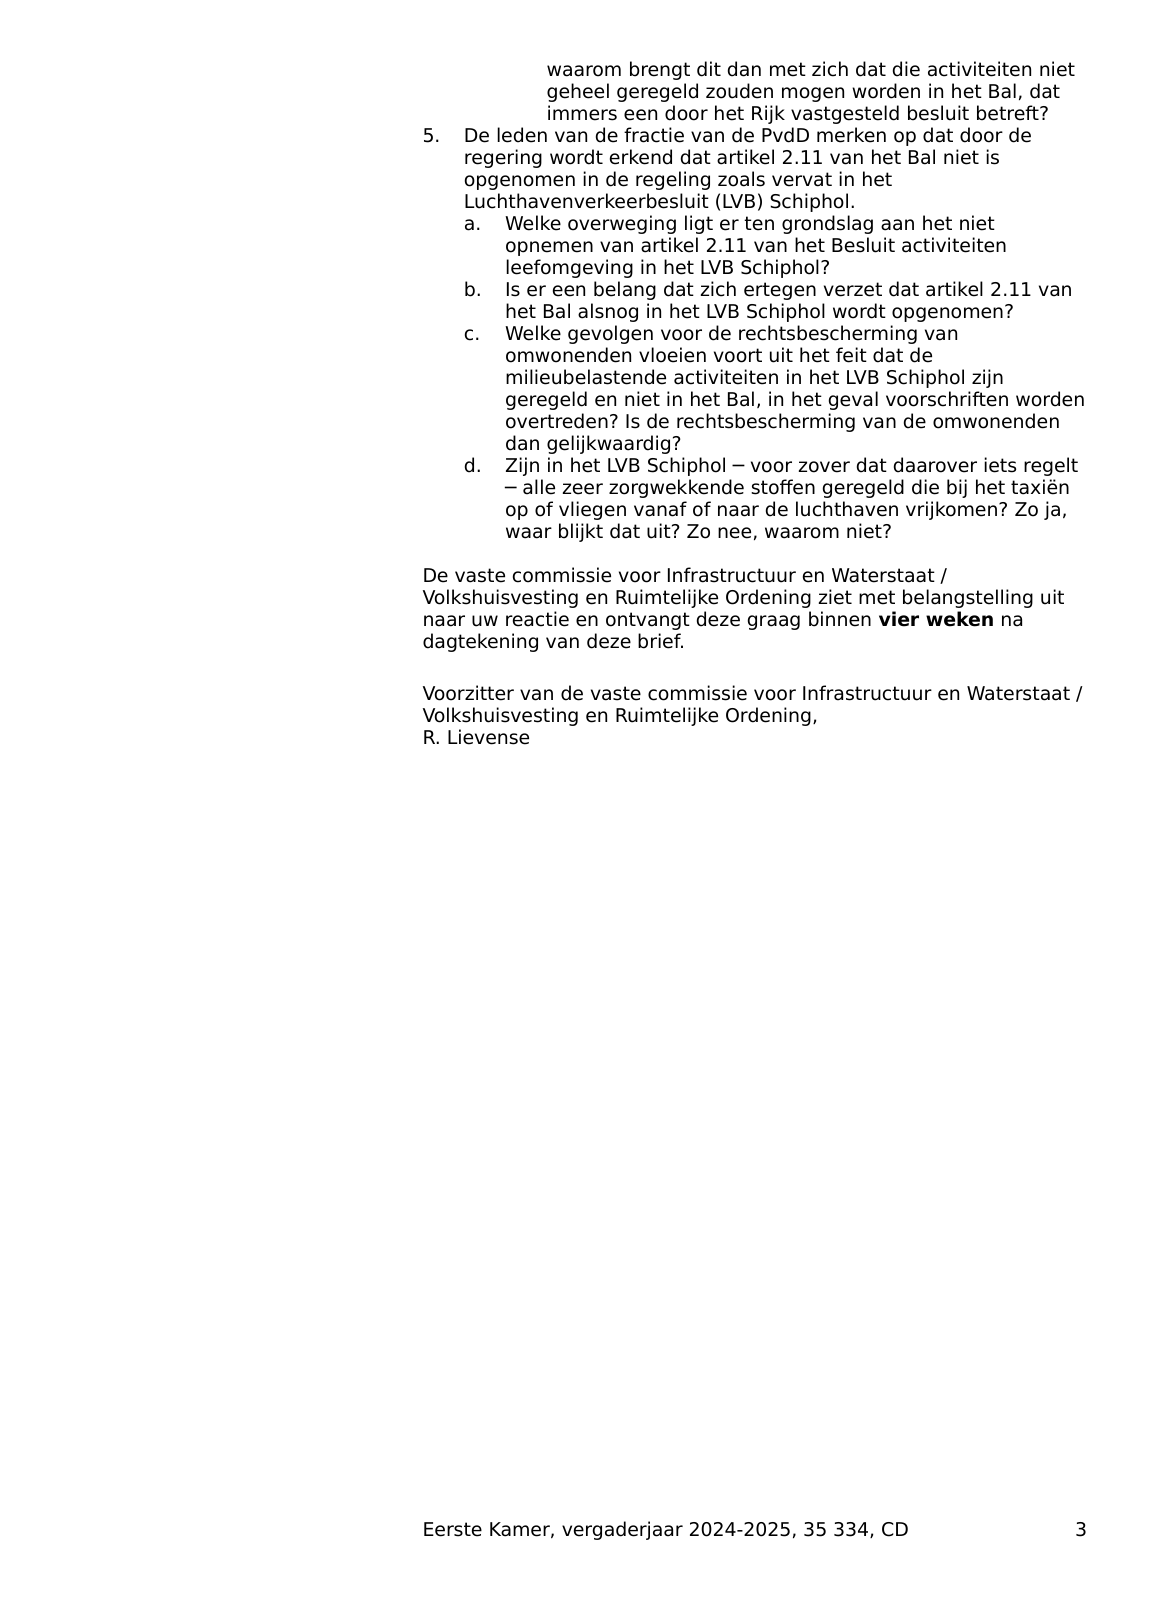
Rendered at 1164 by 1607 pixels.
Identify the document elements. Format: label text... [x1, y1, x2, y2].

text Voorzitter van de vaste commissie voor Infrastructuur en Waterstaat / Volkshuisvesting en Ruimtelijke Ordening, R. Lievense [422, 683, 1087, 749]
text c. Welke gevolgen voor de rechtsbescherming van omwonenden vloeien voort uit het feit dat de milieubelastende activiteiten in het LVB Schiphol zijn geregeld en niet in het Bal, in het geval voorschriften worden overtreden? Is de rechtsbescherming van de omwonenden dan gelijkwaardig? [464, 323, 1087, 455]
text d. Zijn in het LVB Schiphol ─ voor zover dat daarover iets regelt ─ alle zeer zorgwekkende stoffen geregeld die bij het taxiën op of vliegen vanaf of naar de luchthaven vrijkomen? Zo ja, waar blijkt dat uit? Zo nee, waarom niet? [464, 455, 1087, 543]
text 5. De leden van de fractie van de PvdD merken op dat door de regering wordt erkend dat artikel 2.11 van het Bal niet is opgenomen in de regeling zoals vervat in het Luchthavenverkeerbesluit (LVB) Schiphol. [422, 125, 1087, 213]
text b. Is er een belang dat zich ertegen verzet dat artikel 2.11 van het Bal alsnog in het LVB Schiphol wordt opgenomen? [464, 279, 1087, 323]
text a. Welke overweging ligt er ten grondslag aan het niet opnemen van artikel 2.11 van het Besluit activiteiten leefomgeving in het LVB Schiphol? [464, 213, 1087, 279]
text waarom brengt dit dan met zich dat die activiteiten niet geheel geregeld zouden mogen worden in het Bal, dat immers een door het Rijk vastgesteld besluit betreft? [464, 59, 1087, 125]
text De vaste commissie voor Infrastructuur en Waterstaat / Volkshuisvesting en Ruimtelijke Ordening ziet met belangstelling uit naar uw reactie en ontvangt deze graag binnen vier weken na dagtekening van deze brief. [422, 565, 1087, 653]
